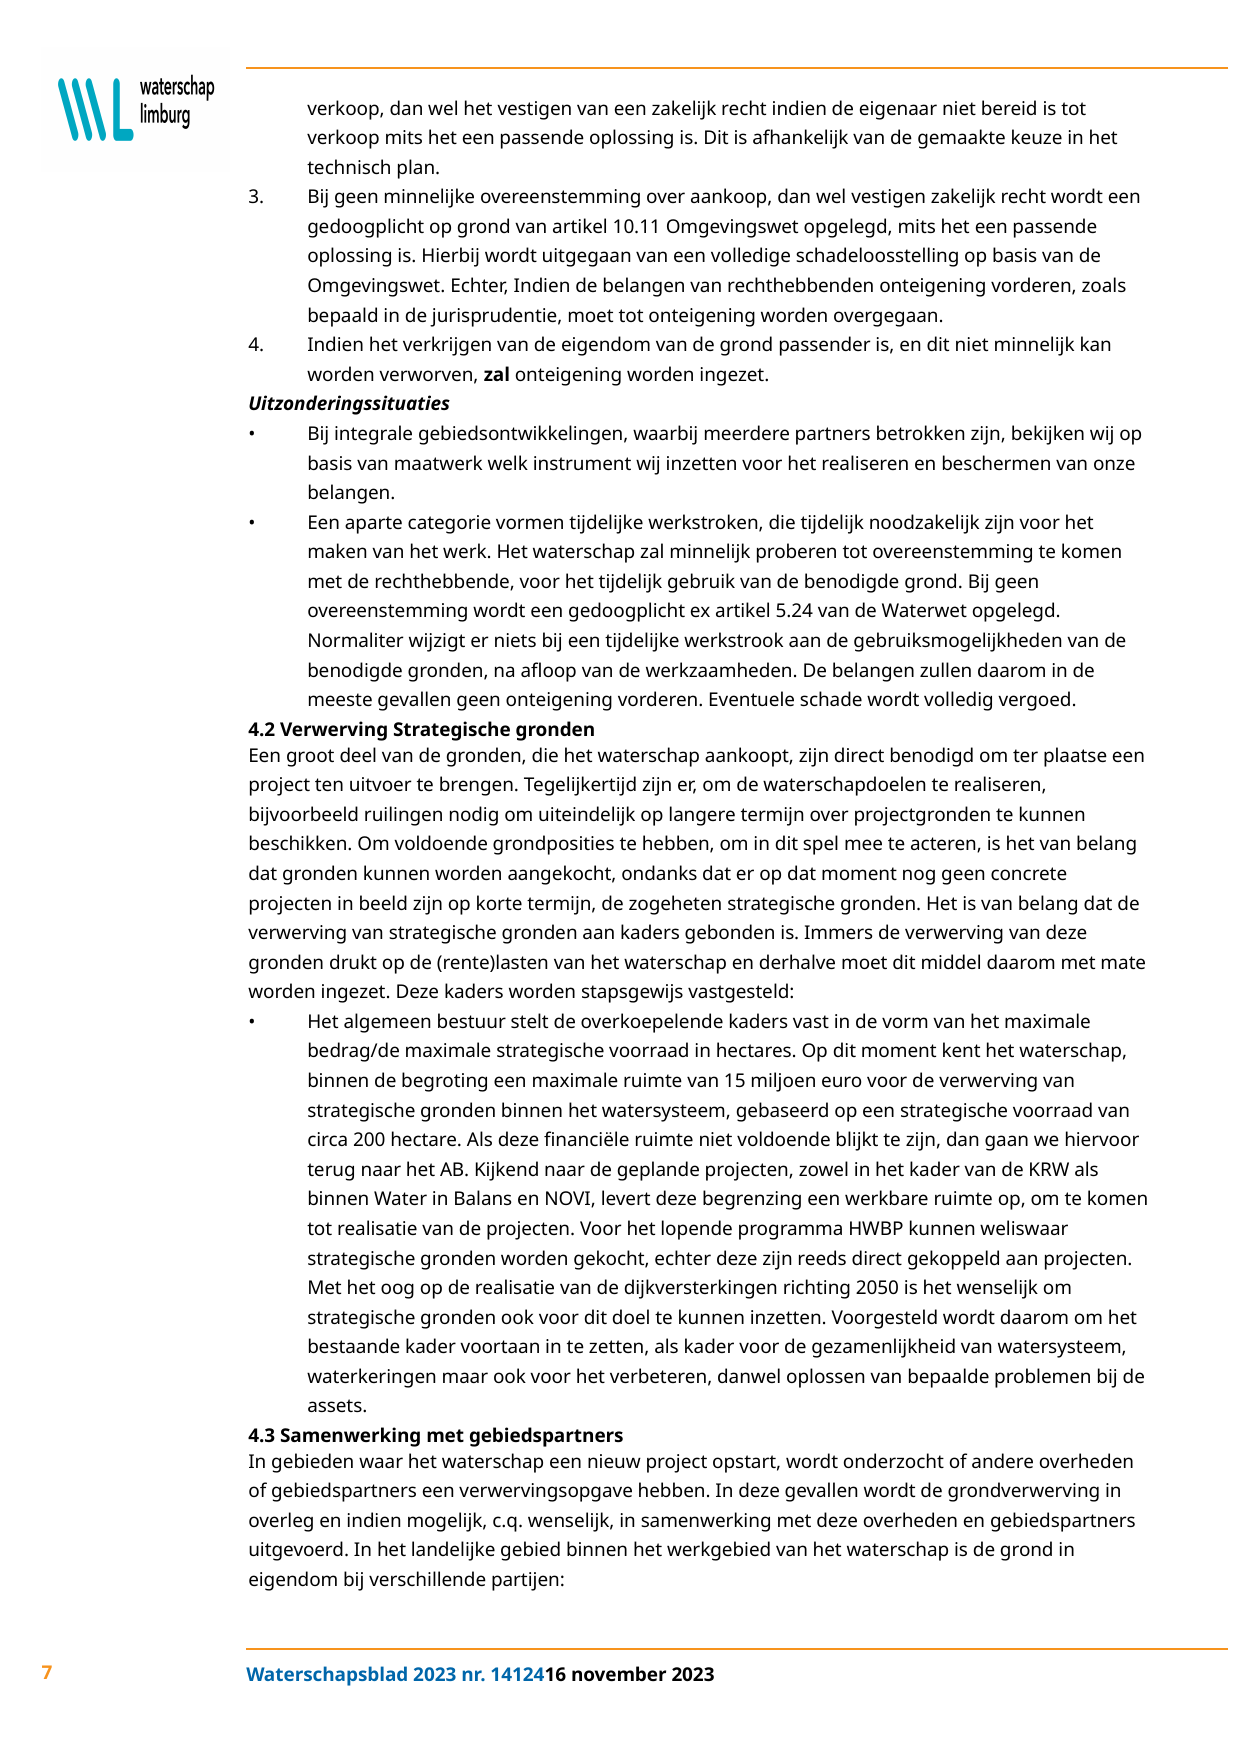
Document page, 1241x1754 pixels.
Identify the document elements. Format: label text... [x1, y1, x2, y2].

text Een groot deel van de gronden, die het waterschap aankoopt, zijn direct benodigd om ter plaatse een project ten uitvoer te brengen. Tegelijkertijd zijn er, om de waterschapdoelen te realiseren, bijvoorbeeld ruilingen nodig om uiteindelijk op langere termijn over projectgronden te kunnen beschikken. Om voldoende grondposities te hebben, om in dit spel mee te acteren, is het van belang dat gronden kunnen worden aangekocht, ondanks dat er op dat moment nog geen concrete projecten in beeld zijn op korte termijn, de zogeheten strategische gronden. Het is van belang dat de verwerving van strategische gronden aan kaders gebonden is. Immers de verwerving van deze gronden drukt op de (rente)lasten van het waterschap en derhalve moet dit middel daarom met mate worden ingezet. Deze kaders worden stapsgewijs vastgesteld: [248, 742, 1152, 1004]
list Bij integrale gebiedsontwikkelingen, waarbij meerdere partners betrokken zijn, bekijken wij op basis van maatwerk welk instrument wij inzetten voor het realiseren en beschermen van onze belangen. [248, 420, 1152, 505]
text Uitzonderingssituaties [248, 391, 1152, 416]
picture [41, 47, 231, 172]
list verkoop, dan wel het vestigen van een zakelijk recht indien de eigenaar niet bereid is tot verkoop mits het een passende oplossing is. Dit is afhankelijk van de gemaakte keuze in het technisch plan. [248, 95, 1152, 180]
text In gebieden waar het waterschap een nieuw project opstart, wordt onderzocht of andere overheden of gebiedspartners een verwervingsopgave hebben. In deze gevallen wordt de grondverwerving in overleg en indien mogelijk, c.q. wenselijk, in samenwerking met deze overheden en gebiedspartners uitgevoerd. In het landelijke gebied binnen het werkgebied van het waterschap is de grond in eigendom bij verschillende partijen: [248, 1448, 1152, 1592]
text 4.3 Samenwerking met gebiedspartners [248, 1422, 1152, 1448]
list Het algemeen bestuur stelt de overkoepelende kaders vast in de vorm van het maximale bedrag/de maximale strategische voorraad in hectares. Op dit moment kent het waterschap, binnen de begroting een maximale ruimte van 15 miljoen euro voor de verwerving van strategische gronden binnen het watersysteem, gebaseerd op een strategische voorraad van circa 200 hectare. Als deze financiële ruimte niet voldoende blijkt te zijn, dan gaan we hiervoor terug naar het AB. Kijkend naar de geplande projecten, zowel in het kader van de KRW als binnen Water in Balans en NOVI, levert deze begrenzing een werkbare ruimte op, om te komen tot realisatie van de projecten. Voor het lopende programma HWBP kunnen weliswaar strategische gronden worden gekocht, echter deze zijn reeds direct gekoppeld aan projecten. Met het oog op de realisatie van de dijkversterkingen richting 2050 is het wenselijk om strategische gronden ook voor dit doel te kunnen inzetten. Voorgesteld wordt daarom om het bestaande kader voortaan in te zetten, als kader voor de gezamenlijkheid van watersysteem, waterkeringen maar ook voor het verbeteren, danwel oplossen van bepaalde problemen bij de assets. [248, 1008, 1152, 1418]
list Een aparte categorie vormen tijdelijke werkstroken, die tijdelijk noodzakelijk zijn voor het maken van het werk. Het waterschap zal minnelijk proberen tot overeenstemming te komen met de rechthebbende, voor het tijdelijk gebruik van de benodigde grond. Bij geen overeenstemming wordt een gedoogplicht ex artikel 5.24 van de Waterwet opgelegd. Normaliter wijzigt er niets bij een tijdelijke werkstrook aan de gebruiksmogelijkheden van de benodigde gronden, na afloop van de werkzaamheden. De belangen zullen daarom in de meeste gevallen geen onteigening vorderen. Eventuele schade wordt volledig vergoed. [248, 509, 1152, 712]
list Indien het verkrijgen van de eigendom van de grond passender is, en dit niet minnelijk kan worden verworven, zal onteigening worden ingezet. [248, 331, 1152, 387]
list Bij geen minnelijke overeenstemming over aankoop, dan wel vestigen zakelijk recht wordt een gedoogplicht op grond van artikel 10.11 Omgevingswet opgelegd, mits het een passende oplossing is. Hierbij wordt uitgegaan van een volledige schadeloosstelling op basis van de Omgevingswet. Echter, Indien de belangen van rechthebbenden onteigening vorderen, zoals bepaald in de jurisprudentie, moet tot onteigening worden overgegaan. [248, 183, 1152, 328]
text 4.2 Verwerving Strategische gronden [248, 716, 1152, 742]
